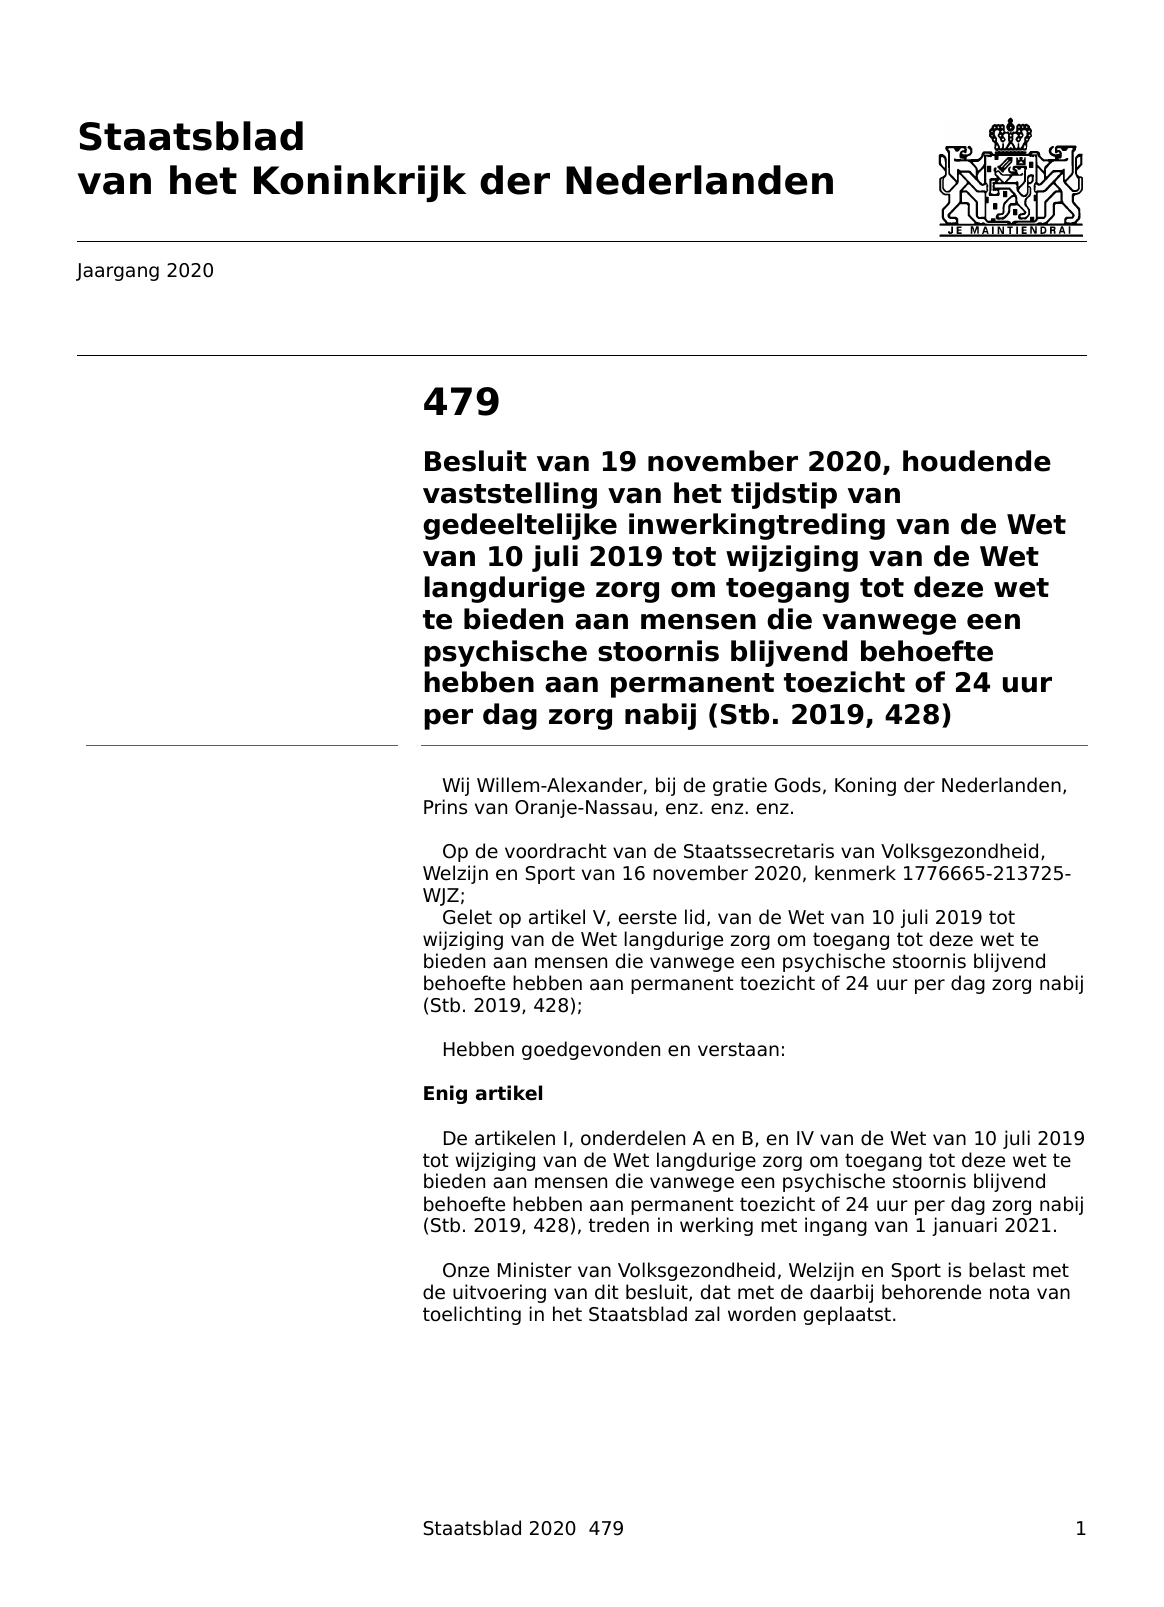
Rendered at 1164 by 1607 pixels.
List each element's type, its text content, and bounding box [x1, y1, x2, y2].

table_header [886, 100, 1087, 241]
table_header Staatsblad van het Koninkrijk der Nederlanden [77, 100, 886, 241]
subtitle Enig artikel [422, 1083, 1087, 1105]
text Gelet op artikel V, eerste lid, van de Wet van 10 juli 2019 tot wijziging van de Wet langdurige zorg om toegang tot deze wet te bieden aan mensen die vanwege een psychische stoornis blijvend behoefte hebben aan permanent toezicht of 24 uur per dag zorg nabij (Stb. 2019, 428); [422, 907, 1087, 1017]
text Op de voordracht van de Staatssecretaris van Volksgezondheid, Welzijn en Sport van 16 november 2020, kenmerk 1776665-213725-WJZ; [422, 841, 1087, 907]
text Wij Willem-Alexander, bij de gratie Gods, Koning der Nederlanden, Prins van Oranje-Nassau, enz. enz. enz. [422, 775, 1087, 819]
table_cell Jaargang 2020 [77, 242, 1087, 355]
subtitle 479 [422, 381, 1087, 424]
text Hebben goedgevonden en verstaan: [422, 1039, 1087, 1061]
text Besluit van 19 november 2020, houdende vaststelling van het tijdstip van gedeeltelijke inwerkingtreding van de Wet van 10 juli 2019 tot wijziging van de Wet langdurige zorg om toegang tot deze wet te bieden aan mensen die vanwege een psychische stoornis blijvend behoefte hebben aan permanent toezicht of 24 uur per dag zorg nabij (Stb. 2019, 428) [422, 447, 1087, 731]
text Onze Minister van Volksgezondheid, Welzijn en Sport is belast met de uitvoering van dit besluit, dat met de daarbij behorende nota van toelichting in het Staatsblad zal worden geplaatst. [422, 1259, 1087, 1326]
text De artikelen I, onderdelen A en B, en IV van de Wet van 10 juli 2019 tot wijziging van de Wet langdurige zorg om toegang tot deze wet te bieden aan mensen die vanwege een psychische stoornis blijvend behoefte hebben aan permanent toezicht of 24 uur per dag zorg nabij (Stb. 2019, 428), treden in werking met ingang van 1 januari 2021. [422, 1127, 1087, 1237]
picture [936, 115, 1087, 240]
